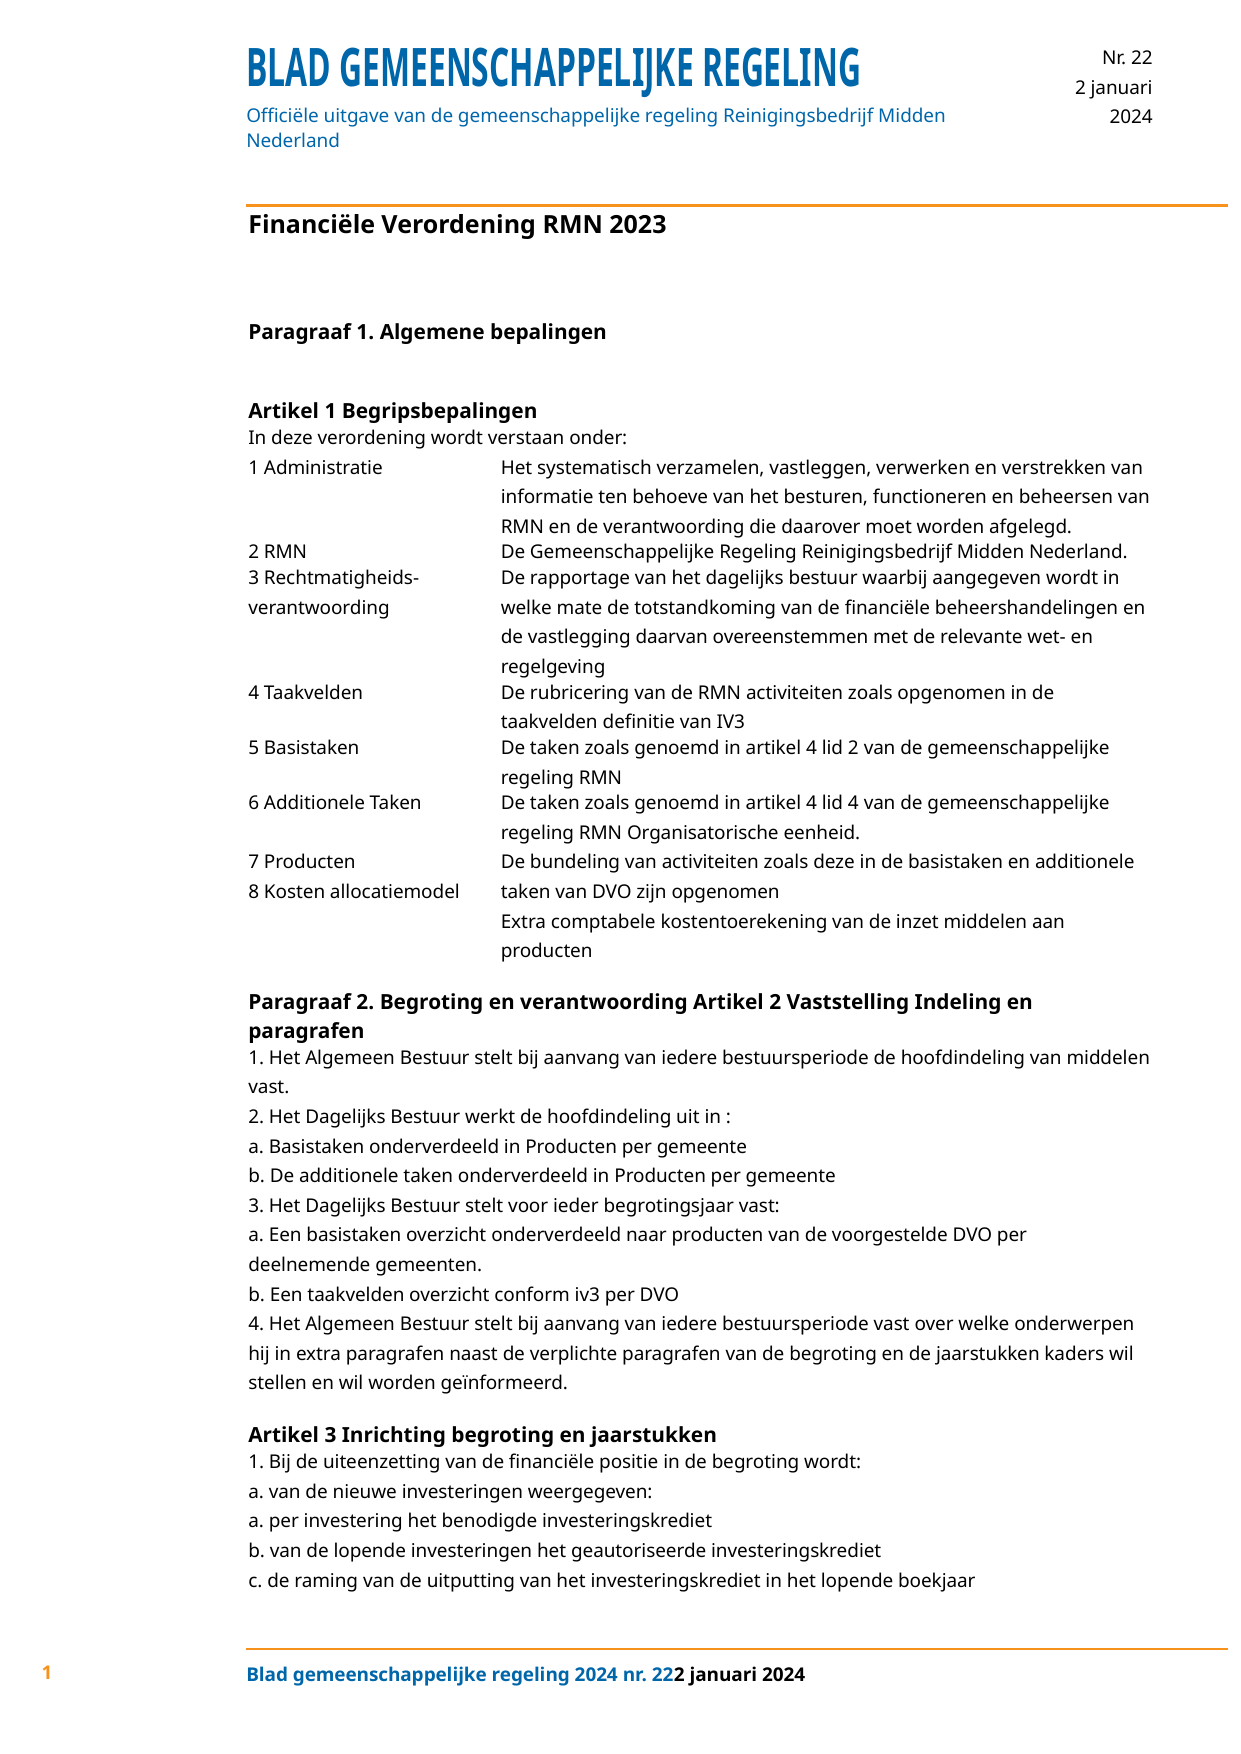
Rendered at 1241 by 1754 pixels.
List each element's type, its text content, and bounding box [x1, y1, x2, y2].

text 3. Het Dagelijks Bestuur stelt voor ieder begrotingsjaar vast: [248, 1192, 1152, 1218]
text Financiële Verordening RMN 2023 [248, 207, 1152, 241]
text a. per investering het benodigde investeringskrediet [248, 1508, 1152, 1533]
table_cell De rapportage van het dagelijks bestuur waarbij aangegeven wordt in welke mate de totstandkoming van de financiële beheershandelingen en de vastlegging daarvan overeenstemmen met de relevante wet- en regelgeving [501, 565, 1152, 679]
text 1. Bij de uiteenzetting van de financiële positie in de begroting wordt: [248, 1448, 1152, 1474]
table_cell 5 Basistaken [248, 734, 501, 789]
table_cell De rubricering van de RMN activiteiten zoals opgenomen in de taakvelden definitie van IV3 [501, 679, 1152, 734]
text Paragraaf 2. Begroting en verantwoording Artikel 2 Vaststelling Indeling en paragrafen [248, 987, 1152, 1044]
table_cell 4 Taakvelden [248, 679, 501, 734]
text Artikel 3 Inrichting begroting en jaarstukken [248, 1420, 1152, 1448]
text a. van de nieuwe investeringen weergegeven: [248, 1478, 1152, 1504]
text 1. Het Algemeen Bestuur stelt bij aanvang van iedere bestuursperiode de hoofdindeling van middelen vast. [248, 1044, 1152, 1099]
table_cell De Gemeenschappelijke Regeling Reinigingsbedrijf Midden Nederland. [501, 539, 1152, 564]
text Paragraaf 1. Algemene bepalingen [248, 317, 1152, 345]
text a. Basistaken onderverdeeld in Producten per gemeente [248, 1133, 1152, 1159]
text Artikel 1 Begripsbepalingen [248, 396, 1152, 424]
text b. De additionele taken onderverdeeld in Producten per gemeente [248, 1162, 1152, 1188]
text 4. Het Algemeen Bestuur stelt bij aanvang van iedere bestuursperiode vast over welke onderwerpen hij in extra paragrafen naast de verplichte paragrafen van de begroting en de jaarstukken kaders wil stellen en wil worden geïnformeerd. [248, 1310, 1152, 1395]
table_header Het systematisch verzamelen, vastleggen, verwerken en verstrekken van informatie ten behoeve van het besturen, functioneren en beheersen van RMN en de verantwoording die daarover moet worden afgelegd. [501, 454, 1152, 539]
text b. van de lopende investeringen het geautoriseerde investeringskrediet [248, 1537, 1152, 1563]
text b. Een taakvelden overzicht conform iv3 per DVO [248, 1281, 1152, 1307]
text 2. Het Dagelijks Bestuur werkt de hoofdindeling uit in : [248, 1103, 1152, 1129]
text In deze verordening wordt verstaan onder: [248, 424, 1152, 450]
table_cell De taken zoals genoemd in artikel 4 lid 4 van de gemeenschappelijke regeling RMN Organisatorische eenheid. De bundeling van activiteiten zoals deze in de basistaken en additionele taken van DVO zijn opgenomen Extra comptabele kostentoerekening van de inzet middelen aan producten [501, 790, 1152, 963]
table_cell 3 Rechtmatigheids- verantwoording [248, 565, 501, 679]
table_cell 2 RMN [248, 539, 501, 564]
picture [41, 47, 231, 172]
table_cell De taken zoals genoemd in artikel 4 lid 2 van de gemeenschappelijke regeling RMN [501, 734, 1152, 789]
table_cell 6 Additionele Taken 7 Producten 8 Kosten allocatiemodel [248, 790, 501, 963]
text a. Een basistaken overzicht onderverdeeld naar producten van de voorgestelde DVO per deelnemende gemeenten. [248, 1222, 1152, 1277]
table_header 1 Administratie [248, 454, 501, 539]
text c. de raming van de uitputting van het investeringskrediet in het lopende boekjaar [248, 1567, 1152, 1592]
